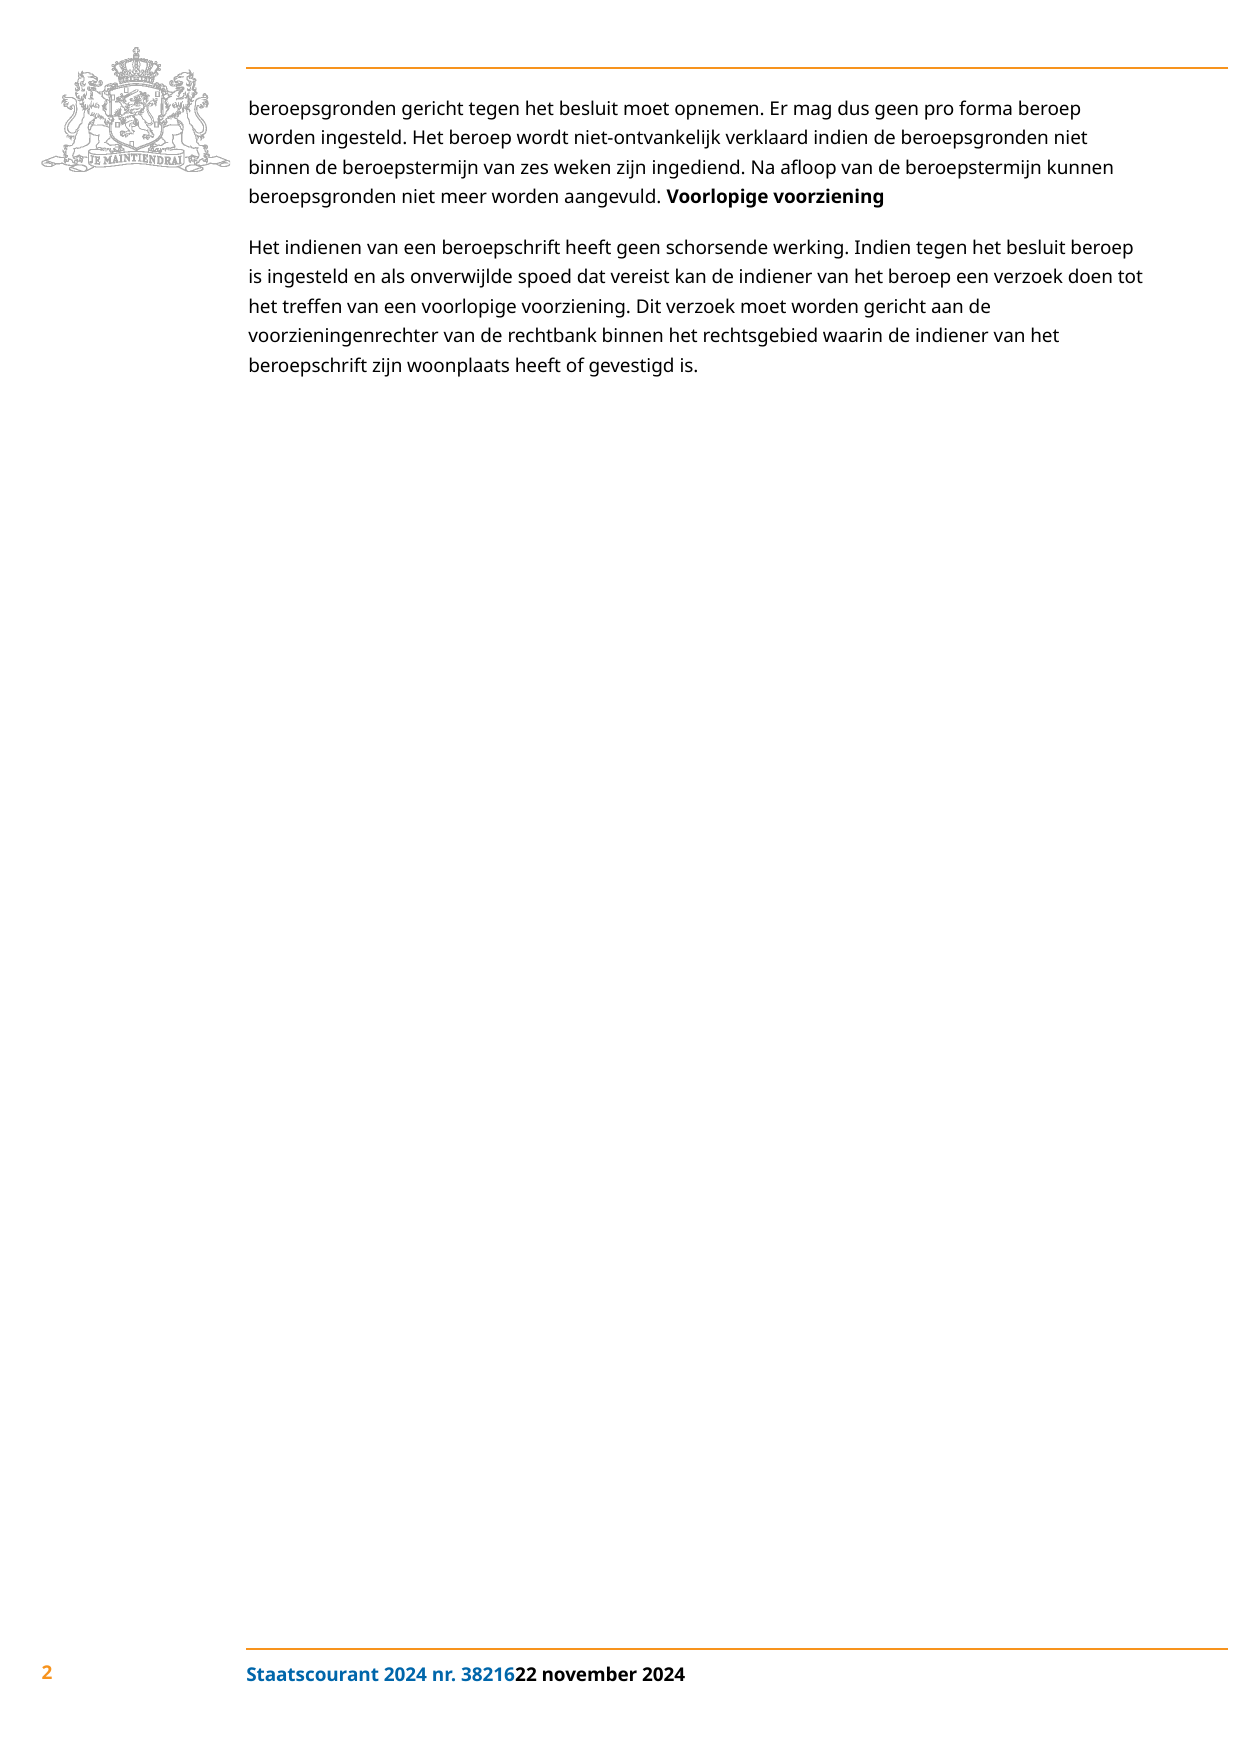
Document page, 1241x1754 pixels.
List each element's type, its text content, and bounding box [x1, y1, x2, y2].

text beroepsgronden gericht tegen het besluit moet opnemen. Er mag dus geen pro forma beroep worden ingesteld. Het beroep wordt niet-ontvankelijk verklaard indien de beroepsgronden niet binnen de beroepstermijn van zes weken zijn ingediend. Na afloop van de beroepstermijn kunnen beroepsgronden niet meer worden aangevuld. Voorlopige voorziening [248, 95, 1152, 209]
text Het indienen van een beroepschrift heeft geen schorsende werking. Indien tegen het besluit beroep is ingesteld en als onverwijlde spoed dat vereist kan de indiener van het beroep een verzoek doen tot het treffen van een voorlopige voorziening. Dit verzoek moet worden gericht aan de voorzieningenrechter van de rechtbank binnen het rechtsgebied waarin de indiener van het beroepschrift zijn woonplaats heeft of gevestigd is. [248, 234, 1152, 378]
picture [41, 47, 231, 172]
